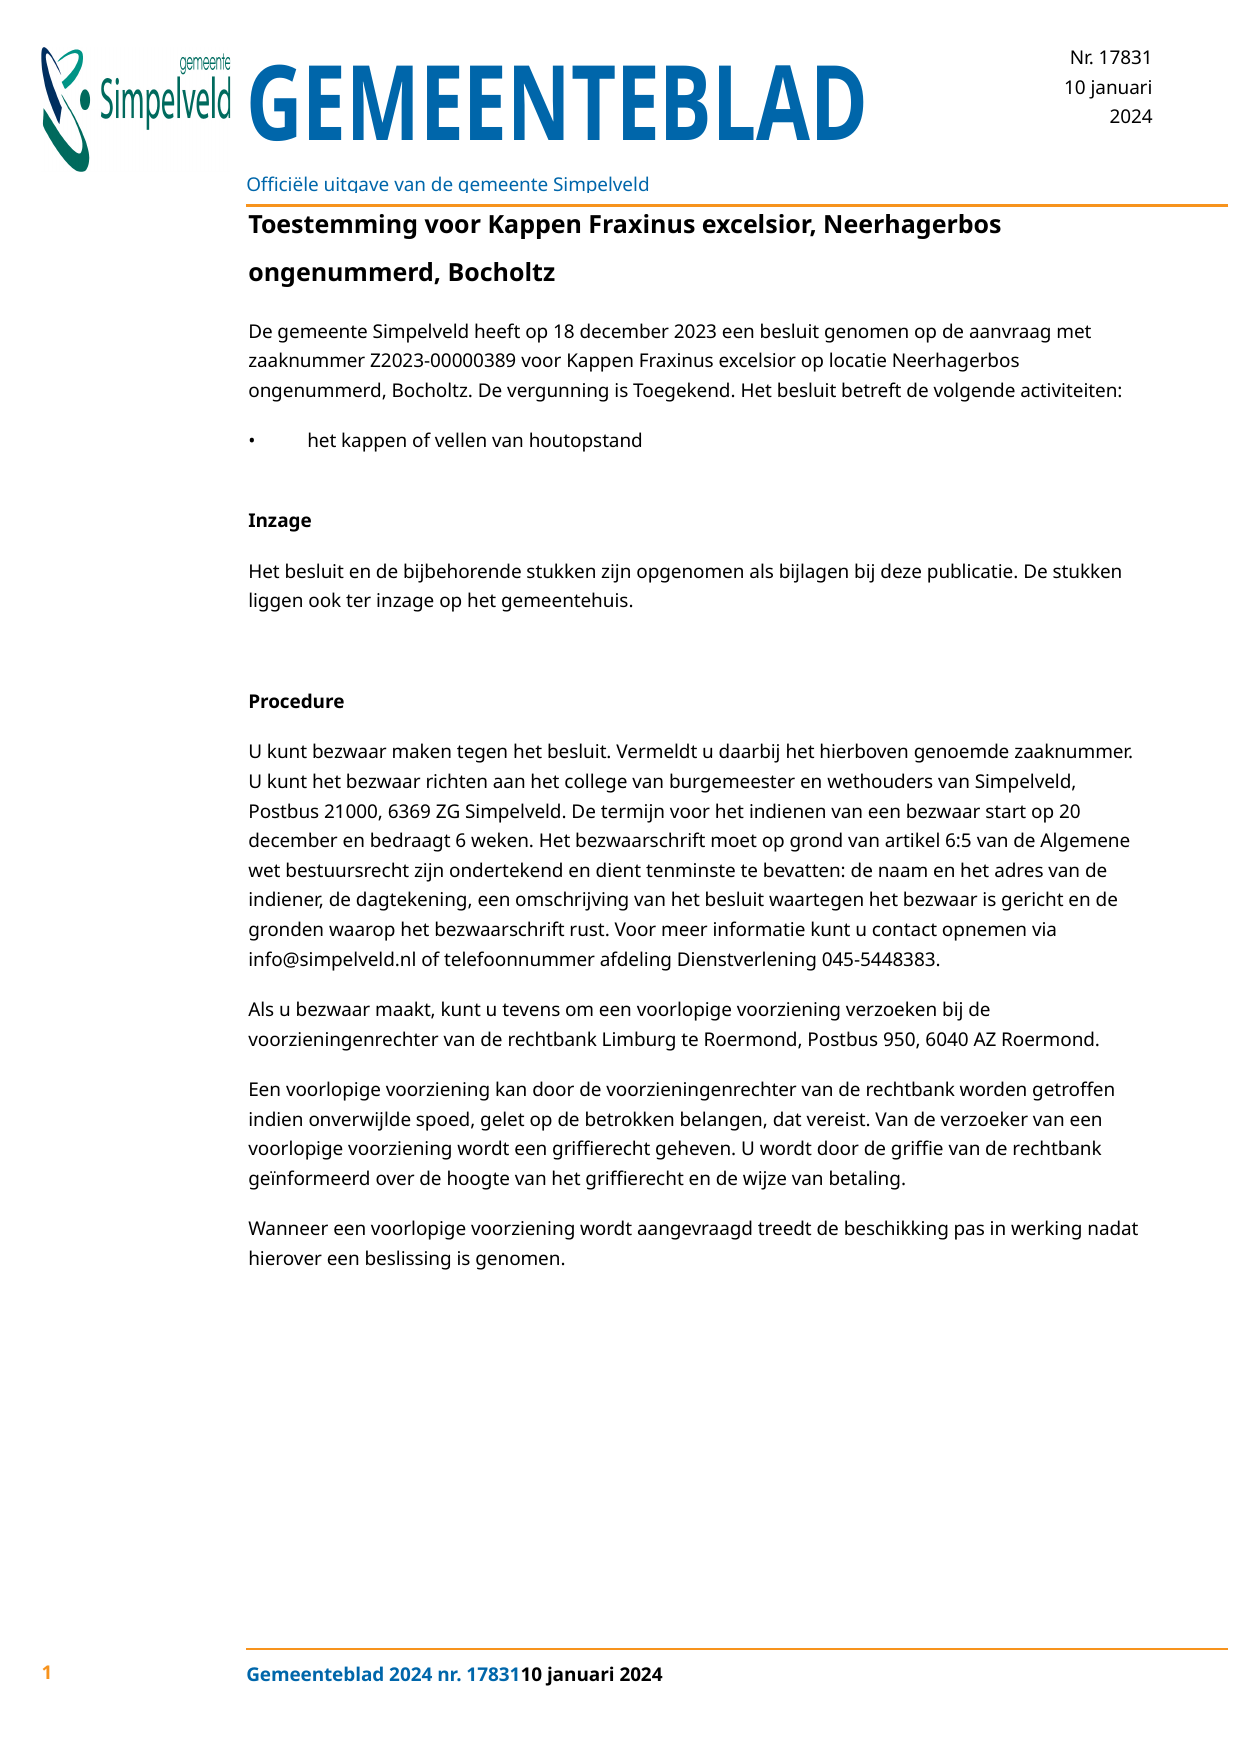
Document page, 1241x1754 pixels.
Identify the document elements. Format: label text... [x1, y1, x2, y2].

list het kappen of vellen van houtopstand [248, 427, 1152, 453]
text U kunt bezwaar maken tegen het besluit. Vermeldt u daarbij het hierboven genoemde zaaknummer. U kunt het bezwaar richten aan het college van burgemeester en wethouders van Simpelveld, Postbus 21000, 6369 ZG Simpelveld. De termijn voor het indienen van een bezwaar start op 20 december en bedraagt 6 weken. Het bezwaarschrift moet op grond van artikel 6:5 van de Algemene wet bestuursrecht zijn ondertekend en dient tenminste te bevatten: de naam en het adres van de indiener, de dagtekening, een omschrijving van het besluit waartegen het bezwaar is gericht en de gronden waarop het bezwaarschrift rust. Voor meer informatie kunt u contact opnemen via info@simpelveld.nl of telefoonnummer afdeling Dienstverlening 045-5448383. [248, 739, 1152, 972]
text Toestemming voor Kappen Fraxinus excelsior, Neerhagerbos ongenummerd, Bocholtz [248, 207, 1152, 288]
text Procedure [248, 688, 1152, 714]
text Wanneer een voorlopige voorziening wordt aangevraagd treedt de beschikking pas in werking nadat hierover een beslissing is genomen. [248, 1215, 1152, 1271]
text Een voorlopige voorziening kan door de voorzieningenrechter van de rechtbank worden getroffen indien onverwijlde spoed, gelet op de betrokken belangen, dat vereist. Van de verzoeker van een voorlopige voorziening wordt een griffierecht geheven. U wordt door de griffie van de rechtbank geïnformeerd over de hoogte van het griffierecht en de wijze van betaling. [248, 1076, 1152, 1191]
picture [41, 47, 231, 172]
text De gemeente Simpelveld heeft op 18 december 2023 een besluit genomen op de aanvraag met zaaknummer Z2023-00000389 voor Kappen Fraxinus excelsior op locatie Neerhagerbos ongenummerd, Bocholtz. De vergunning is Toegekend. Het besluit betreft de volgende activiteiten: [248, 318, 1152, 403]
text Inzage [248, 507, 1152, 533]
text Als u bezwaar maakt, kunt u tevens om een voorlopige voorziening verzoeken bij de voorzieningenrechter van de rechtbank Limburg te Roermond, Postbus 950, 6040 AZ Roermond. [248, 996, 1152, 1052]
text Het besluit en de bijbehorende stukken zijn opgenomen als bijlagen bij deze publicatie. De stukken liggen ook ter inzage op het gemeentehuis. [248, 558, 1152, 613]
